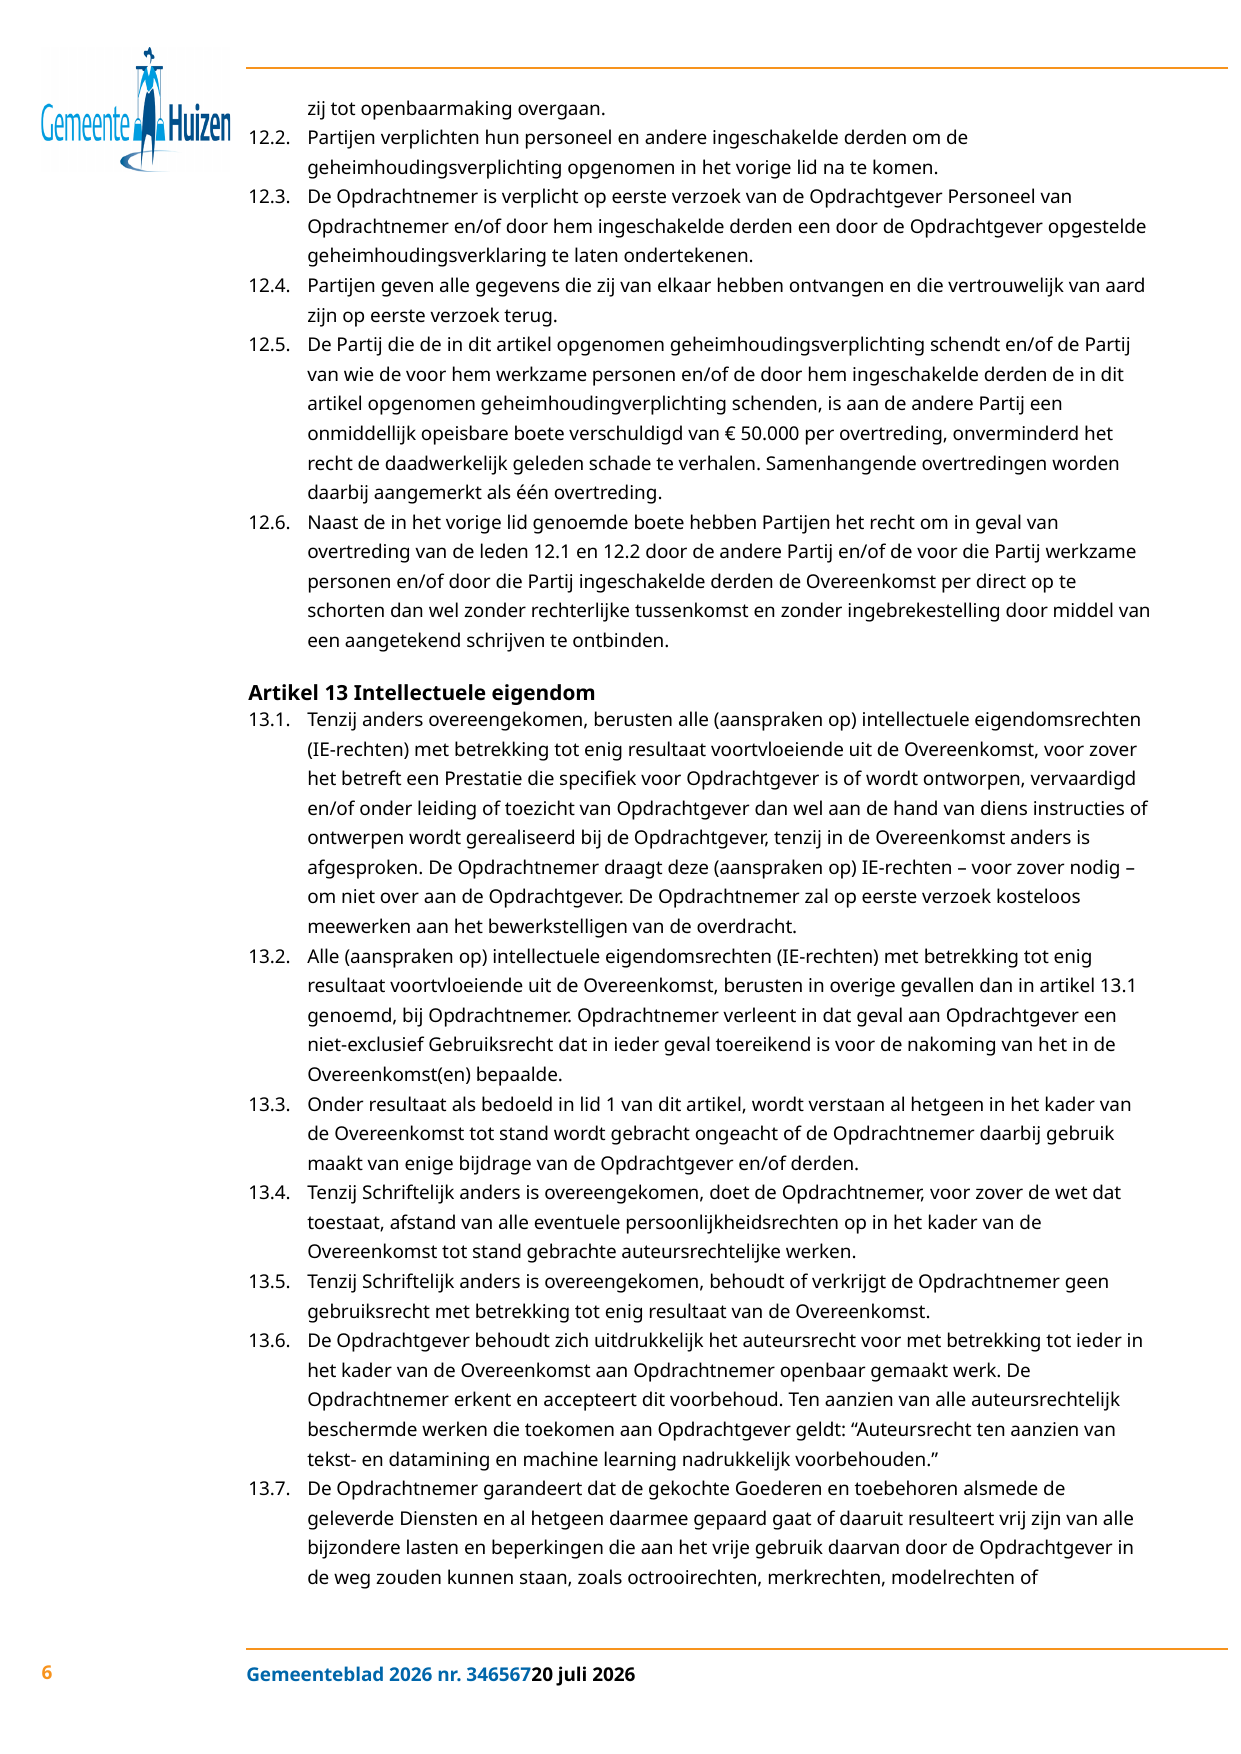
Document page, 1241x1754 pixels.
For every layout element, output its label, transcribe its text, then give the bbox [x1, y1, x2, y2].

list De Opdrachtgever behoudt zich uitdrukkelijk het auteursrecht voor met betrekking tot ieder in het kader van de Overeenkomst aan Opdrachtnemer openbaar gemaakt werk. De Opdrachtnemer erkent en accepteert dit voorbehoud. Ten aanzien van alle auteursrechtelijk beschermde werken die toekomen aan Opdrachtgever geldt: “Auteursrecht ten aanzien van tekst- en datamining en machine learning nadrukkelijk voorbehouden.” [248, 1327, 1152, 1471]
list Tenzij Schriftelijk anders is overeengekomen, doet de Opdrachtnemer, voor zover de wet dat toestaat, afstand van alle eventuele persoonlijkheidsrechten op in het kader van de Overeenkomst tot stand gebrachte auteursrechtelijke werken. [248, 1179, 1152, 1264]
list Tenzij Schriftelijk anders is overeengekomen, behoudt of verkrijgt de Opdrachtnemer geen gebruiksrecht met betrekking tot enig resultaat van de Overeenkomst. [248, 1268, 1152, 1323]
list De Opdrachtnemer is verplicht op eerste verzoek van de Opdrachtgever Personeel van Opdrachtnemer en/of door hem ingeschakelde derden een door de Opdrachtgever opgestelde geheimhoudingsverklaring te laten ondertekenen. [248, 183, 1152, 268]
list zij tot openbaarmaking overgaan. [248, 95, 1152, 121]
list De Opdrachtnemer garandeert dat de gekochte Goederen en toebehoren alsmede de geleverde Diensten en al hetgeen daarmee gepaard gaat of daaruit resulteert vrij zijn van alle bijzondere lasten en beperkingen die aan het vrije gebruik daarvan door de Opdrachtgever in de weg zouden kunnen staan, zoals octrooirechten, merkrechten, modelrechten of [248, 1475, 1152, 1590]
picture [41, 47, 231, 172]
list Partijen geven alle gegevens die zij van elkaar hebben ontvangen en die vertrouwelijk van aard zijn op eerste verzoek terug. [248, 272, 1152, 328]
list Naast de in het vorige lid genoemde boete hebben Partijen het recht om in geval van overtreding van de leden 12.1 en 12.2 door de andere Partij en/of de voor die Partij werkzame personen en/of door die Partij ingeschakelde derden de Overeenkomst per direct op te schorten dan wel zonder rechterlijke tussenkomst en zonder ingebrekestelling door middel van een aangetekend schrijven te ontbinden. [248, 509, 1152, 653]
list De Partij die de in dit artikel opgenomen geheimhoudingsverplichting schendt en/of de Partij van wie de voor hem werkzame personen en/of de door hem ingeschakelde derden de in dit artikel opgenomen geheimhoudingverplichting schenden, is aan de andere Partij een onmiddellijk opeisbare boete verschuldigd van € 50.000 per overtreding, onverminderd het recht de daadwerkelijk geleden schade te verhalen. Samenhangende overtredingen worden daarbij aangemerkt als één overtreding. [248, 331, 1152, 505]
list Tenzij anders overeengekomen, berusten alle (aanspraken op) intellectuele eigendomsrechten (IE-rechten) met betrekking tot enig resultaat voortvloeiende uit de Overeenkomst, voor zover het betreft een Prestatie die specifiek voor Opdrachtgever is of wordt ontworpen, vervaardigd en/of onder leiding of toezicht van Opdrachtgever dan wel aan de hand van diens instructies of ontwerpen wordt gerealiseerd bij de Opdrachtgever, tenzij in de Overeenkomst anders is afgesproken. De Opdrachtnemer draagt deze (aanspraken op) IE-rechten – voor zover nodig – om niet over aan de Opdrachtgever. De Opdrachtnemer zal op eerste verzoek kosteloos meewerken aan het bewerkstelligen van de overdracht. [248, 706, 1152, 939]
text Artikel 13 Intellectuele eigendom [248, 678, 1152, 706]
list Partijen verplichten hun personeel en andere ingeschakelde derden om de geheimhoudingsverplichting opgenomen in het vorige lid na te komen. [248, 124, 1152, 180]
list Alle (aanspraken op) intellectuele eigendomsrechten (IE-rechten) met betrekking tot enig resultaat voortvloeiende uit de Overeenkomst, berusten in overige gevallen dan in artikel 13.1 genoemd, bij Opdrachtnemer. Opdrachtnemer verleent in dat geval aan Opdrachtgever een niet-exclusief Gebruiksrecht dat in ieder geval toereikend is voor de nakoming van het in de Overeenkomst(en) bepaalde. [248, 943, 1152, 1087]
list Onder resultaat als bedoeld in lid 1 van dit artikel, wordt verstaan al hetgeen in het kader van de Overeenkomst tot stand wordt gebracht ongeacht of de Opdrachtnemer daarbij gebruik maakt van enige bijdrage van de Opdrachtgever en/of derden. [248, 1091, 1152, 1176]
